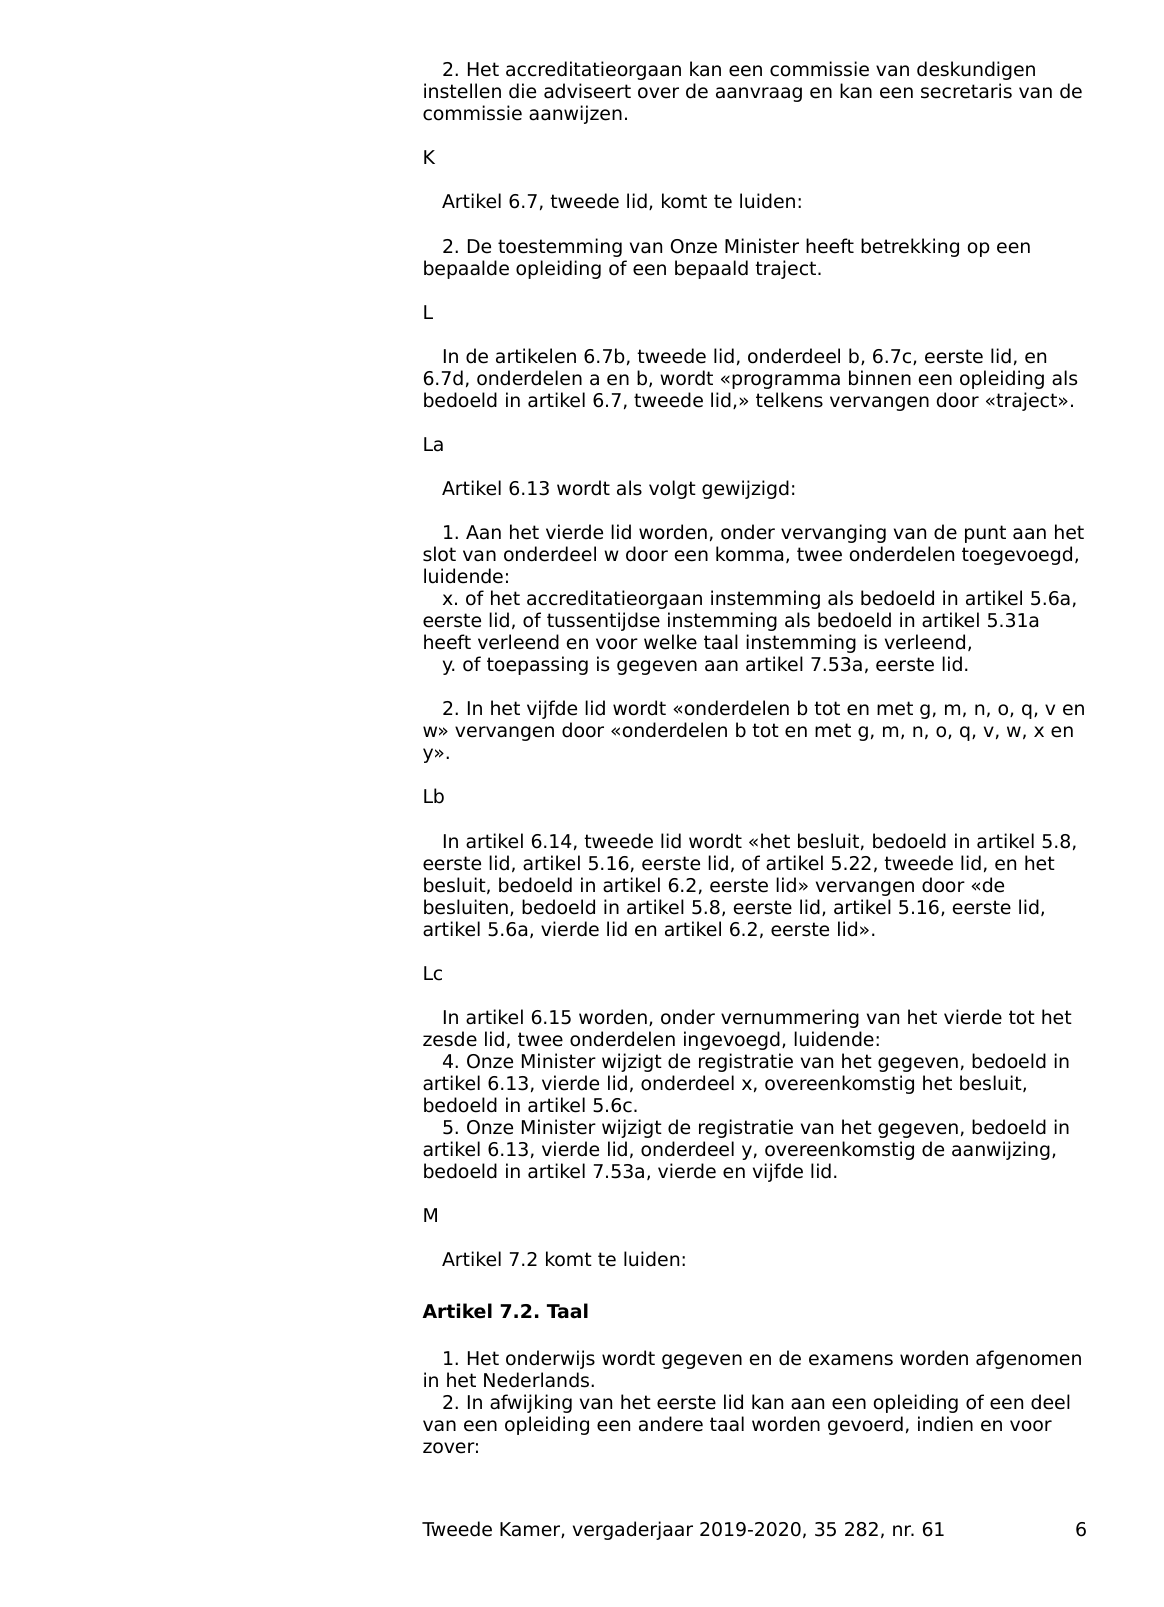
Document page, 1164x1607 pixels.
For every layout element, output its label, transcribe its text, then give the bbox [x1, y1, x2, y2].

text In artikel 6.15 worden, onder vernummering van het vierde tot het zesde lid, twee onderdelen ingevoegd, luidende: [422, 1007, 1087, 1051]
text M [422, 1205, 1087, 1227]
text 2. In het vijfde lid wordt «onderdelen b tot en met g, m, n, o, q, v en w» vervangen door «onderdelen b tot en met g, m, n, o, q, v, w, x en y». [422, 698, 1087, 764]
subtitle Artikel 7.2. Taal [422, 1301, 1087, 1323]
text 2. De toestemming van Onze Minister heeft betrekking op een bepaalde opleiding of een bepaald traject. [422, 236, 1087, 279]
text 2. In afwijking van het eerste lid kan aan een opleiding of een deel van een opleiding een andere taal worden gevoerd, indien en voor zover: [422, 1392, 1087, 1458]
text 5. Onze Minister wijzigt de registratie van het gegeven, bedoeld in artikel 6.13, vierde lid, onderdeel y, overeenkomstig de aanwijzing, bedoeld in artikel 7.53a, vierde en vijfde lid. [422, 1117, 1087, 1183]
text 1. Aan het vierde lid worden, onder vervanging van de punt aan het slot van onderdeel w door een komma, twee onderdelen toegevoegd, luidende: [422, 522, 1087, 588]
text Lb [422, 786, 1087, 808]
text Artikel 6.7, tweede lid, komt te luiden: [422, 191, 1087, 213]
text x. of het accreditatieorgaan instemming als bedoeld in artikel 5.6a, eerste lid, of tussentijdse instemming als bedoeld in artikel 5.31a heeft verleend en voor welke taal instemming is verleend, [422, 588, 1087, 654]
text 1. Het onderwijs wordt gegeven en de examens worden afgenomen in het Nederlands. [422, 1348, 1087, 1392]
text Artikel 6.13 wordt als volgt gewijzigd: [422, 478, 1087, 500]
text L [422, 302, 1087, 324]
text y. of toepassing is gegeven aan artikel 7.53a, eerste lid. [422, 654, 1087, 676]
text In artikel 6.14, tweede lid wordt «het besluit, bedoeld in artikel 5.8, eerste lid, artikel 5.16, eerste lid, of artikel 5.22, tweede lid, en het besluit, bedoeld in artikel 6.2, eerste lid» vervangen door «de besluiten, bedoeld in artikel 5.8, eerste lid, artikel 5.16, eerste lid, artikel 5.6a, vierde lid en artikel 6.2, eerste lid». [422, 831, 1087, 941]
text 2. Het accreditatieorgaan kan een commissie van deskundigen instellen die adviseert over de aanvraag en kan een secretaris van de commissie aanwijzen. [422, 59, 1087, 125]
text La [422, 434, 1087, 456]
text K [422, 147, 1087, 169]
text Lc [422, 963, 1087, 985]
text In de artikelen 6.7b, tweede lid, onderdeel b, 6.7c, eerste lid, en 6.7d, onderdelen a en b, wordt «programma binnen een opleiding als bedoeld in artikel 6.7, tweede lid,» telkens vervangen door «traject». [422, 346, 1087, 412]
text 4. Onze Minister wijzigt de registratie van het gegeven, bedoeld in artikel 6.13, vierde lid, onderdeel x, overeenkomstig het besluit, bedoeld in artikel 5.6c. [422, 1051, 1087, 1117]
text Artikel 7.2 komt te luiden: [422, 1249, 1087, 1271]
